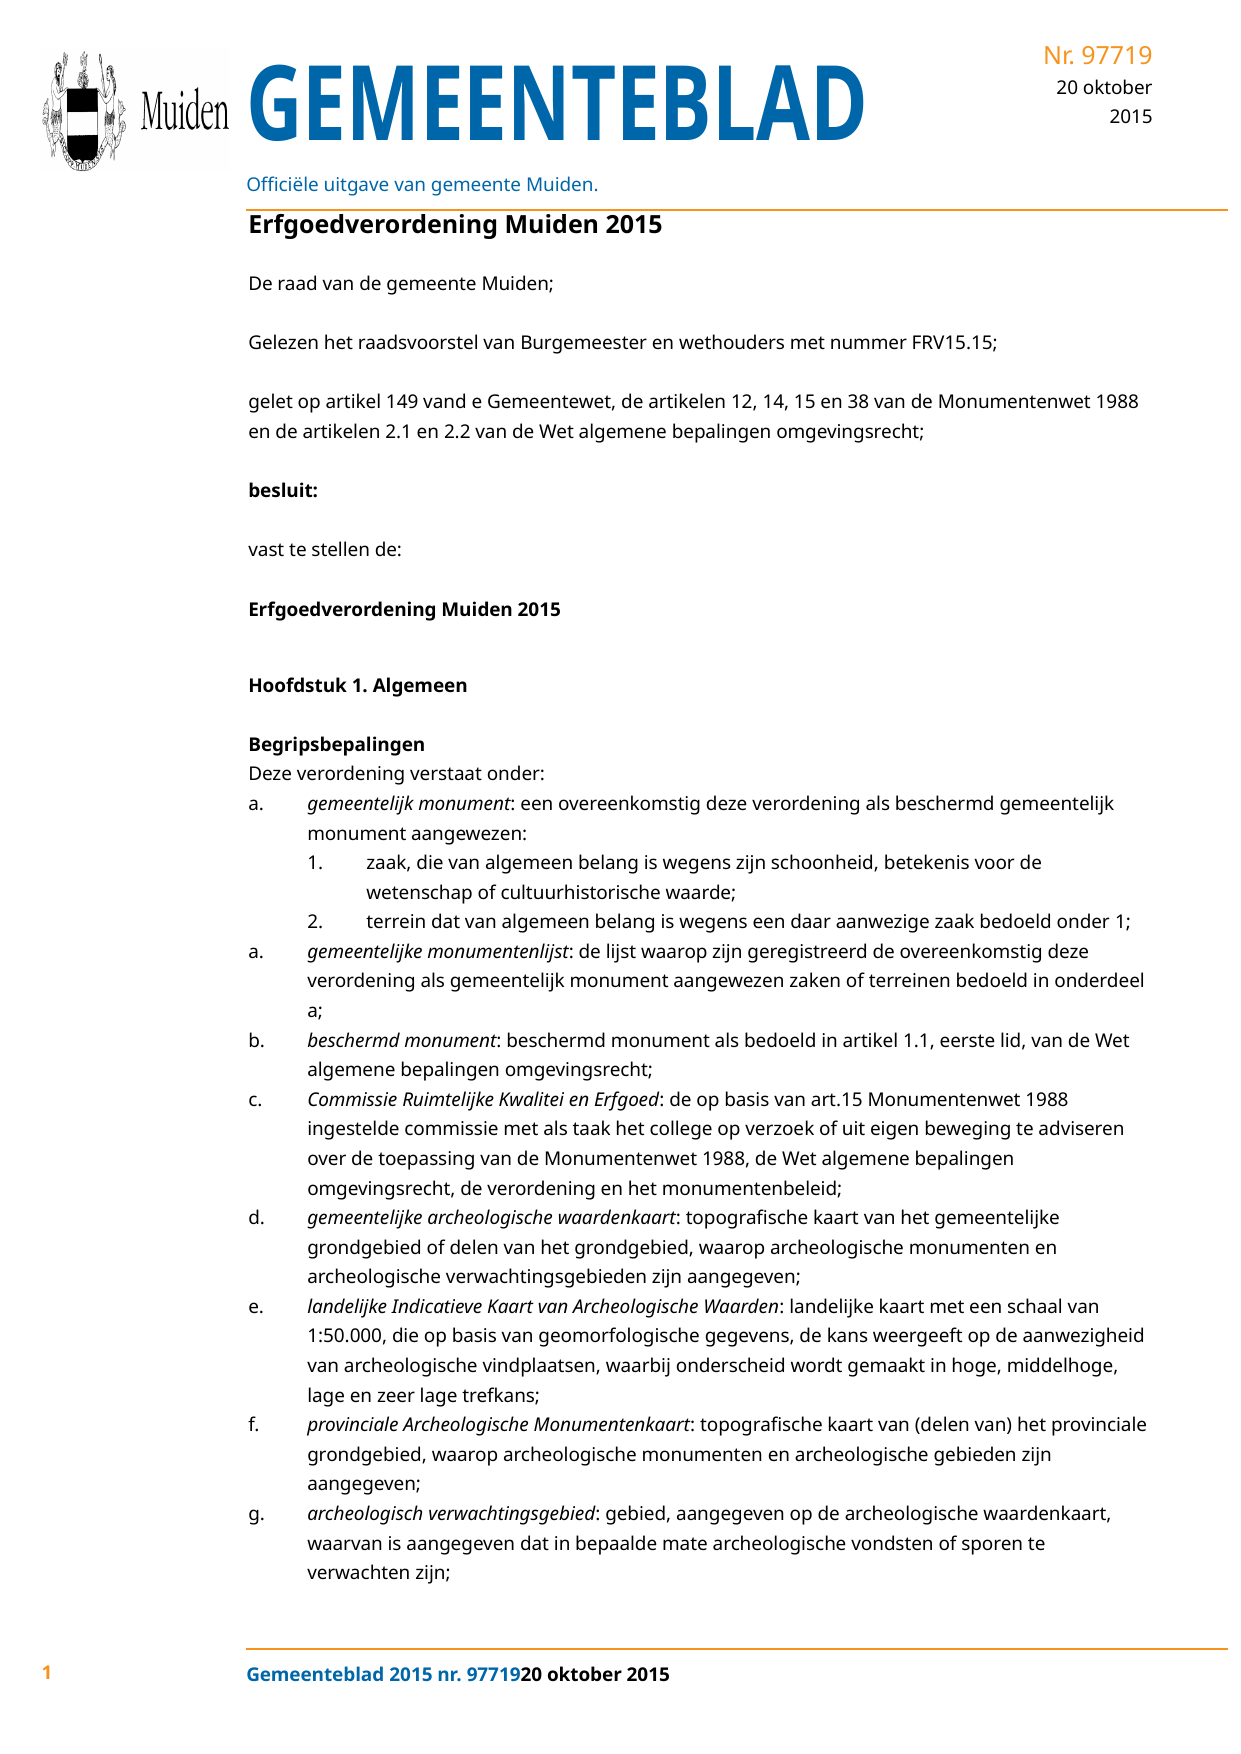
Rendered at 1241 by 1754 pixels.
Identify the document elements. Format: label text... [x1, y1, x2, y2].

list landelijke Indicatieve Kaart van Archeologische Waarden: landelijke kaart met een schaal van 1:50.000, die op basis van geomorfologische gegevens, de kans weergeeft op de aanwezigheid van archeologische vindplaatsen, waarbij onderscheid wordt gemaakt in hoge, middelhoge, lage en zeer lage trefkans; [248, 1293, 1152, 1408]
list terrein dat van algemeen belang is wegens een daar aanwezige zaak bedoeld onder 1; [307, 908, 1152, 934]
text vast te stellen de: [248, 537, 1152, 562]
text Begripsbepalingen [248, 731, 1152, 757]
picture [41, 47, 231, 172]
text Erfgoedverordening Muiden 2015 [248, 596, 1152, 621]
text Deze verordening verstaat onder: [248, 761, 1152, 786]
list gemeentelijk monument: een overeenkomstig deze verordening als beschermd gemeentelijk monument aangewezen: [248, 790, 1152, 846]
text Hoofdstuk 1. Algemeen [248, 672, 1152, 698]
text gelet op artikel 149 vand e Gemeentewet, de artikelen 12, 14, 15 en 38 van de Monumentenwet 1988 en de artikelen 2.1 en 2.2 van de Wet algemene bepalingen omgevingsrecht; [248, 389, 1152, 444]
list zaak, die van algemeen belang is wegens zijn schoonheid, betekenis voor de wetenschap of cultuurhistorische waarde; [307, 849, 1152, 905]
list beschermd monument: beschermd monument als bedoeld in artikel 1.1, eerste lid, van de Wet algemene bepalingen omgevingsrecht; [248, 1027, 1152, 1082]
list gemeentelijke archeologische waardenkaart: topografische kaart van het gemeentelijke grondgebied of delen van het grondgebied, waarop archeologische monumenten en archeologische verwachtingsgebieden zijn aangegeven; [248, 1204, 1152, 1289]
list archeologisch verwachtingsgebied: gebied, aangegeven op de archeologische waardenkaart, waarvan is aangegeven dat in bepaalde mate archeologische vondsten of sporen te verwachten zijn; [248, 1500, 1152, 1585]
list Commissie Ruimtelijke Kwalitei en Erfgoed: de op basis van art.15 Monumentenwet 1988 ingestelde commissie met als taak het college op verzoek of uit eigen beweging te adviseren over de toepassing van de Monumentenwet 1988, de Wet algemene bepalingen omgevingsrecht, de verordening en het monumentenbeleid; [248, 1086, 1152, 1201]
text De raad van de gemeente Muiden; [248, 270, 1152, 296]
text Gelezen het raadsvoorstel van Burgemeester en wethouders met nummer FRV15.15; [248, 329, 1152, 355]
list gemeentelijke monumentenlijst: de lijst waarop zijn geregistreerd de overeenkomstig deze verordening als gemeentelijk monument aangewezen zaken of terreinen bedoeld in onderdeel a; [248, 938, 1152, 1023]
list provinciale Archeologische Monumentenkaart: topografische kaart van (delen van) het provinciale grondgebied, waarop archeologische monumenten en archeologische gebieden zijn aangegeven; [248, 1411, 1152, 1496]
text Erfgoedverordening Muiden 2015 [248, 211, 1152, 241]
text besluit: [248, 477, 1152, 503]
